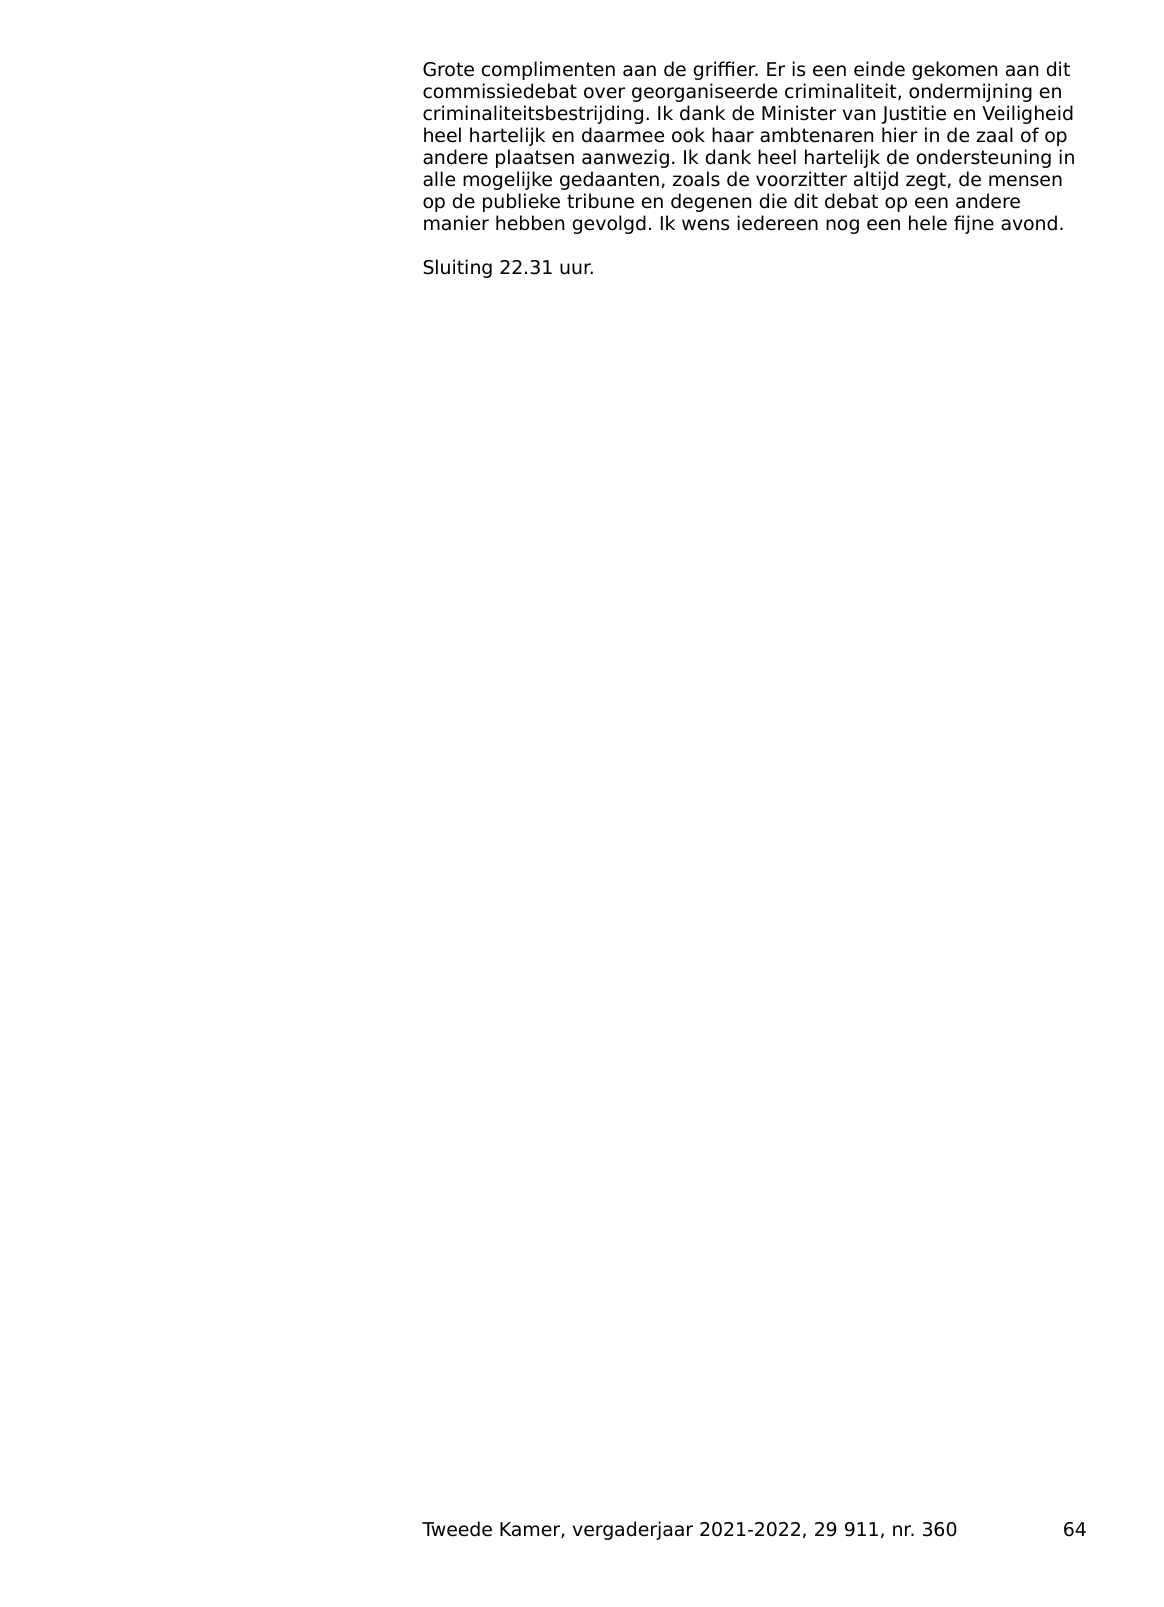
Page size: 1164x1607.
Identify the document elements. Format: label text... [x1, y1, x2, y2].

text Sluiting 22.31 uur. [422, 257, 1087, 279]
text Grote complimenten aan de griffier. Er is een einde gekomen aan dit commissiedebat over georganiseerde criminaliteit, ondermijning en criminaliteitsbestrijding. Ik dank de Minister van Justitie en Veiligheid heel hartelijk en daarmee ook haar ambtenaren hier in de zaal of op andere plaatsen aanwezig. Ik dank heel hartelijk de ondersteuning in alle mogelijke gedaanten, zoals de voorzitter altijd zegt, de mensen op de publieke tribune en degenen die dit debat op een andere manier hebben gevolgd. Ik wens iedereen nog een hele fijne avond. [422, 59, 1087, 235]
